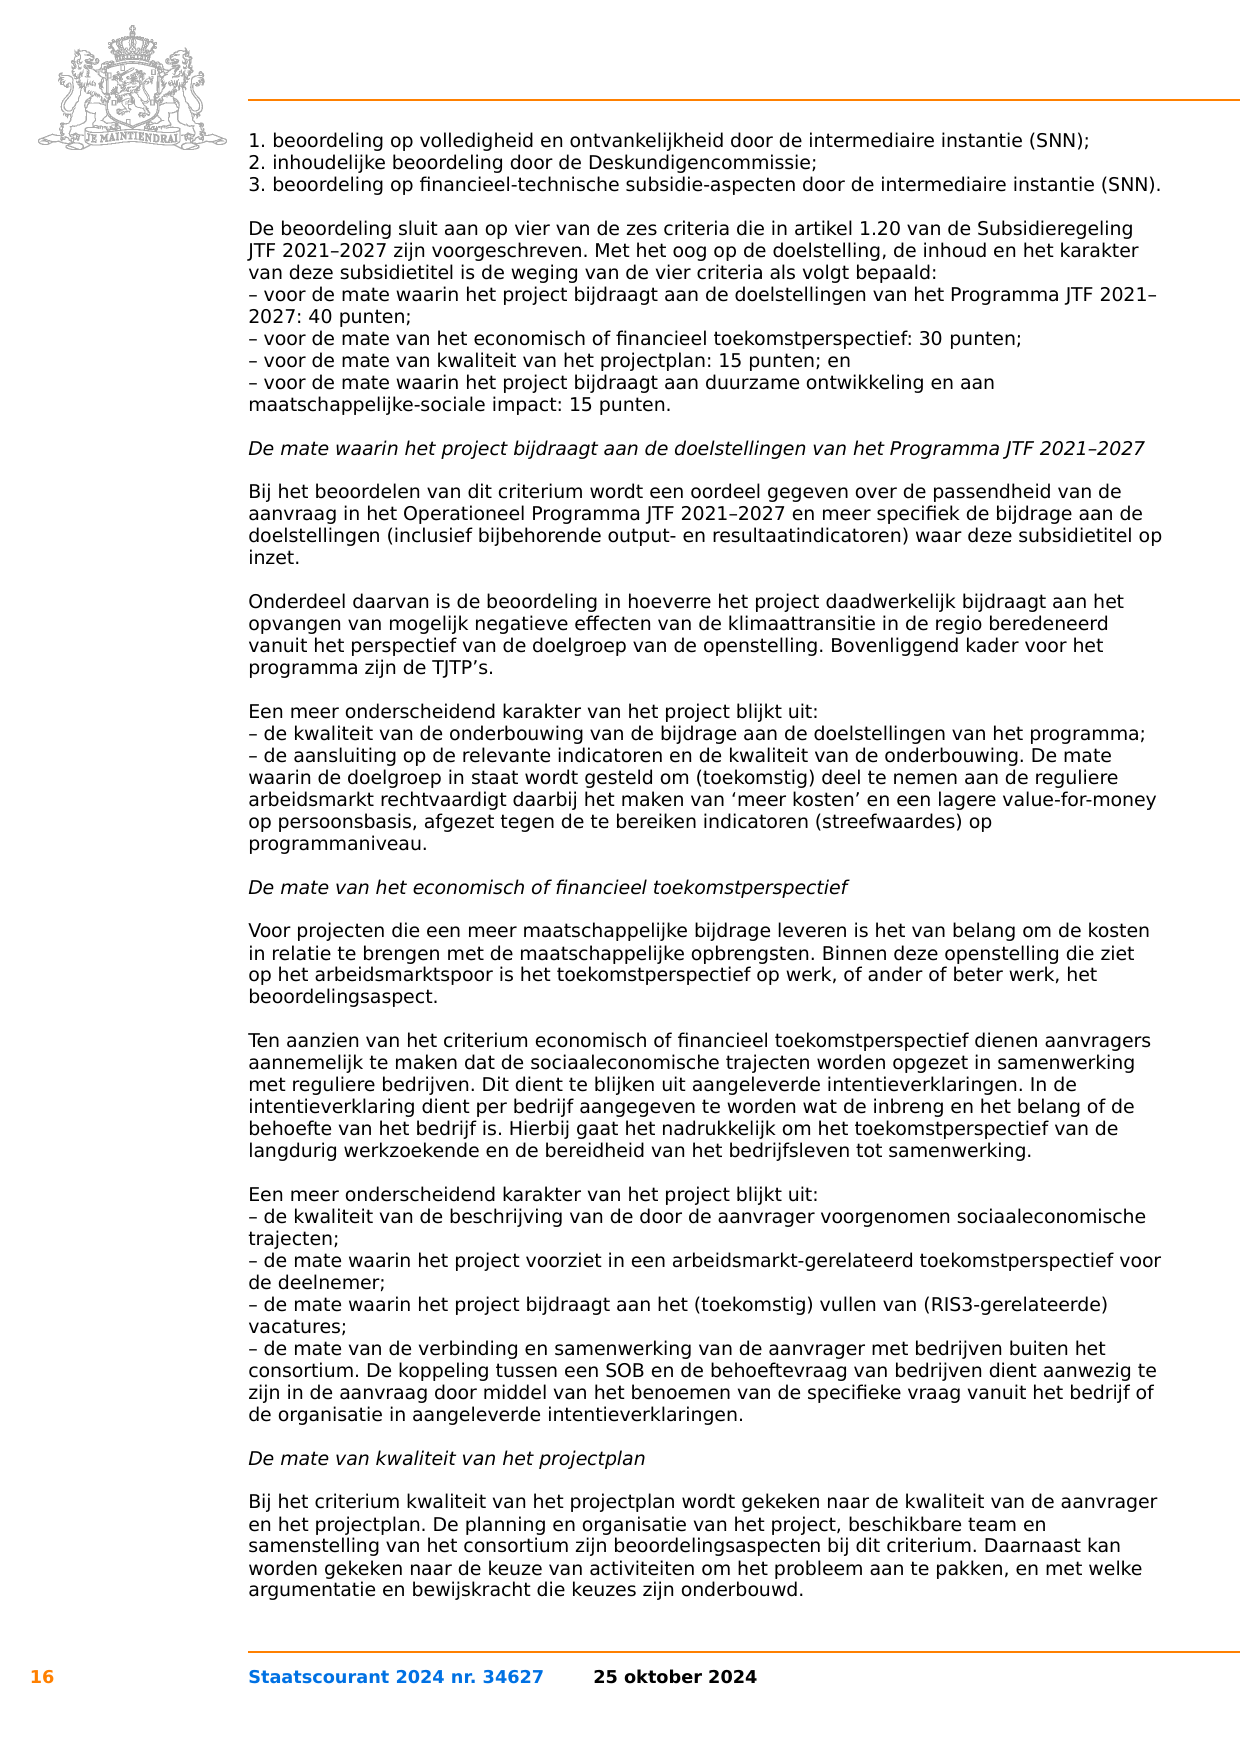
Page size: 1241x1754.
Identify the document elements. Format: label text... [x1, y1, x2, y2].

text Bij het criterium kwaliteit van het projectplan wordt gekeken naar de kwaliteit van de aanvrager en het projectplan. De planning en organisatie van het project, beschikbare team en samenstelling van het consortium zijn beoordelingsaspecten bij dit criterium. Daarnaast kan worden gekeken naar de keuze van activiteiten om het probleem aan te pakken, en met welke argumentatie en bewijskracht die keuzes zijn onderbouwd. [248, 1491, 1163, 1601]
text – de kwaliteit van de beschrijving van de door de aanvrager voorgenomen sociaaleconomische trajecten; [248, 1206, 1163, 1250]
text Een meer onderscheidend karakter van het project blijkt uit: [248, 701, 1163, 723]
text – de kwaliteit van de onderbouwing van de bijdrage aan de doelstellingen van het programma; [248, 723, 1163, 745]
picture [38, 25, 227, 150]
text 1. beoordeling op volledigheid en ontvankelijkheid door de intermediaire instantie (SNN); [248, 130, 1163, 152]
text Onderdeel daarvan is de beoordeling in hoeverre het project daadwerkelijk bijdraagt aan het opvangen van mogelijk negatieve effecten van de klimaattransitie in de regio beredeneerd vanuit het perspectief van de doelgroep van de openstelling. Bovenliggend kader voor het programma zijn de TJTP’s. [248, 591, 1163, 679]
text Bij het beoordelen van dit criterium wordt een oordeel gegeven over de passendheid van de aanvraag in het Operationeel Programma JTF 2021–2027 en meer specifiek de bijdrage aan de doelstellingen (inclusief bijbehorende output- en resultaatindicatoren) waar deze subsidietitel op inzet. [248, 481, 1163, 569]
text – voor de mate van het economisch of financieel toekomstperspectief: 30 punten; [248, 328, 1163, 349]
subtitle De mate van kwaliteit van het projectplan [248, 1448, 1163, 1469]
text Een meer onderscheidend karakter van het project blijkt uit: [248, 1184, 1163, 1206]
subtitle De mate van het economisch of financieel toekomstperspectief [248, 877, 1163, 898]
text – de mate waarin het project bijdraagt aan het (toekomstig) vullen van (RIS3-gerelateerde) vacatures; [248, 1294, 1163, 1338]
text – voor de mate waarin het project bijdraagt aan duurzame ontwikkeling en aan maatschappelijke-sociale impact: 15 punten. [248, 372, 1163, 416]
subtitle De mate waarin het project bijdraagt aan de doelstellingen van het Programma JTF 2021–2027 [248, 437, 1163, 459]
text – voor de mate waarin het project bijdraagt aan de doelstellingen van het Programma JTF 2021–2027: 40 punten; [248, 284, 1163, 328]
text – voor de mate van kwaliteit van het projectplan: 15 punten; en [248, 349, 1163, 372]
text – de aansluiting op de relevante indicatoren en de kwaliteit van de onderbouwing. De mate waarin de doelgroep in staat wordt gesteld om (toekomstig) deel te nemen aan de reguliere arbeidsmarkt rechtvaardigt daarbij het maken van ‘meer kosten’ en een lagere value-for-money op persoonsbasis, afgezet tegen de te bereiken indicatoren (streefwaardes) op programmaniveau. [248, 745, 1163, 855]
text Ten aanzien van het criterium economisch of financieel toekomstperspectief dienen aanvragers aannemelijk te maken dat de sociaaleconomische trajecten worden opgezet in samenwerking met reguliere bedrijven. Dit dient te blijken uit aangeleverde intentieverklaringen. In de intentieverklaring dient per bedrijf aangegeven te worden wat de inbreng en het belang of de behoefte van het bedrijf is. Hierbij gaat het nadrukkelijk om het toekomstperspectief van de langdurig werkzoekende en de bereidheid van het bedrijfsleven tot samenwerking. [248, 1030, 1163, 1162]
text 3. beoordeling op financieel-technische subsidie-aspecten door de intermediaire instantie (SNN). [248, 174, 1163, 196]
text – de mate van de verbinding en samenwerking van de aanvrager met bedrijven buiten het consortium. De koppeling tussen een SOB en de behoeftevraag van bedrijven dient aanwezig te zijn in de aanvraag door middel van het benoemen van de specifieke vraag vanuit het bedrijf of de organisatie in aangeleverde intentieverklaringen. [248, 1338, 1163, 1426]
text – de mate waarin het project voorziet in een arbeidsmarkt-gerelateerd toekomstperspectief voor de deelnemer; [248, 1250, 1163, 1294]
text Voor projecten die een meer maatschappelijke bijdrage leveren is het van belang om de kosten in relatie te brengen met de maatschappelijke opbrengsten. Binnen deze openstelling die ziet op het arbeidsmarktspoor is het toekomstperspectief op werk, of ander of beter werk, het beoordelingsaspect. [248, 920, 1163, 1008]
text De beoordeling sluit aan op vier van de zes criteria die in artikel 1.20 van de Subsidieregeling JTF 2021–2027 zijn voorgeschreven. Met het oog op de doelstelling, de inhoud en het karakter van deze subsidietitel is de weging van de vier criteria als volgt bepaald: [248, 218, 1163, 284]
text 2. inhoudelijke beoordeling door de Deskundigencommissie; [248, 152, 1163, 174]
